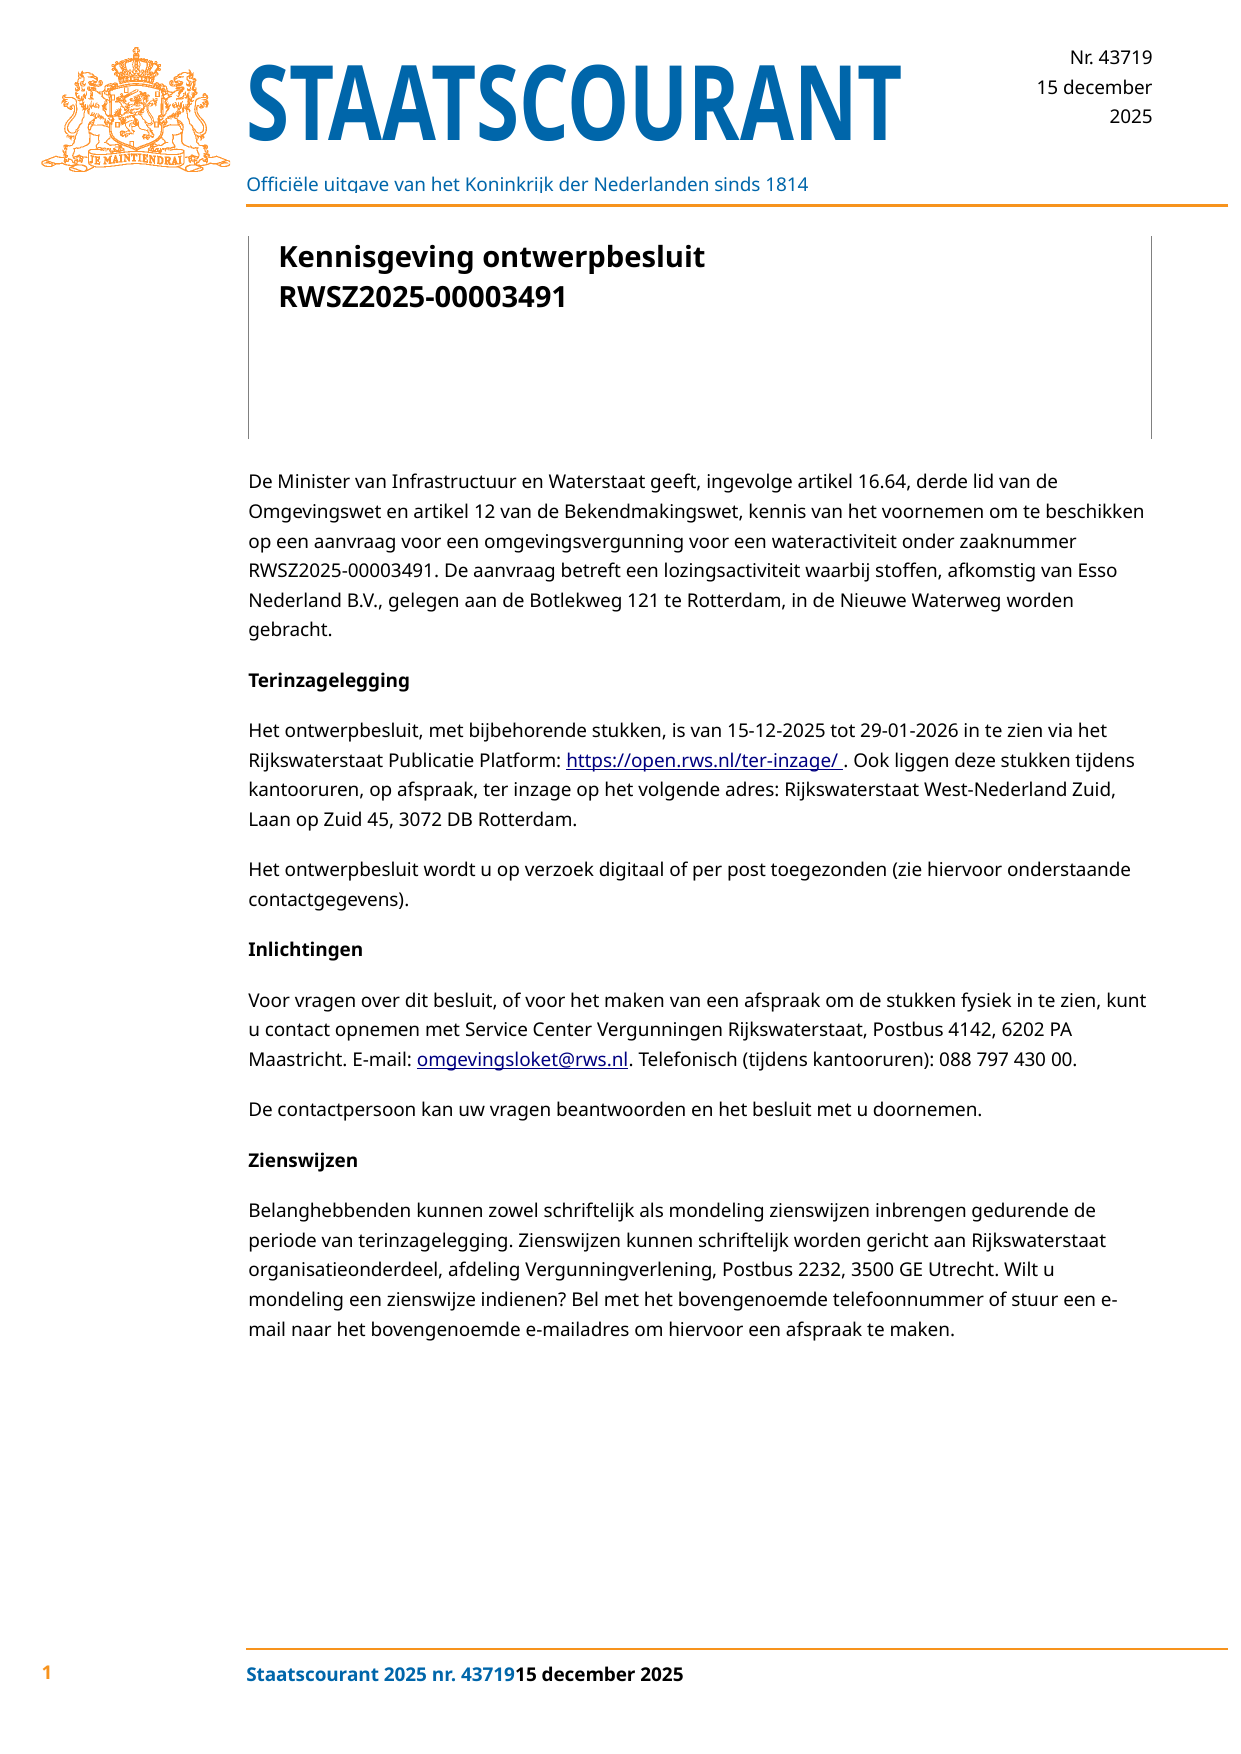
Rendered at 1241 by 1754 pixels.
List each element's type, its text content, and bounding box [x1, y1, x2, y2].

text De contactpersoon kan uw vragen beantwoorden en het besluit met u doornemen. [248, 1097, 1152, 1122]
text Inlichtingen [248, 937, 1152, 962]
text Het ontwerpbesluit, met bijbehorende stukken, is van 15-12-2025 tot 29-01-2026 in te zien via het Rijkswaterstaat Publicatie Platform: https://open.rws.nl/ter-inzage/ . Ook liggen deze stukken tijdens kantooruren, op afspraak, ter inzage op het volgende adres: Rijkswaterstaat West-Nederland Zuid, Laan op Zuid 45, 3072 DB Rotterdam. [248, 717, 1152, 832]
table_header [850, 236, 912, 413]
table_header Kennisgeving ontwerpbesluit RWSZ2025-00003491 [249, 236, 850, 439]
text Terinzagelegging [248, 667, 1152, 693]
text Belanghebbenden kunnen zowel schriftelijk als mondeling zienswijzen inbrengen gedurende de periode van terinzagelegging. Zienswijzen kunnen schriftelijk worden gericht aan Rijkswaterstaat organisatieonderdeel, afdeling Vergunningverlening, Postbus 2232, 3500 GE Utrecht. Wilt u mondeling een zienswijze indienen? Bel met het bovengenoemde telefoonnummer of stuur een e-mail naar het bovengenoemde e-mailadres om hiervoor een afspraak te maken. [248, 1197, 1152, 1341]
table_header [850, 414, 1151, 439]
text Zienswijzen [248, 1147, 1152, 1173]
text Voor vragen over dit besluit, of voor het maken van een afspraak om de stukken fysiek in te zien, kunt u contact opnemen met Service Center Vergunningen Rijkswaterstaat, Postbus 4142, 6202 PA Maastricht. E-mail: omgevingsloket@rws.nl. Telefonisch (tijdens kantooruren): 088 797 430 00. [248, 987, 1152, 1072]
table_header [1090, 236, 1151, 413]
picture [912, 236, 1090, 414]
text De Minister van Infrastructuur en Waterstaat geeft, ingevolge artikel 16.64, derde lid van de Omgevingswet en artikel 12 van de Bekendmakingswet, kennis van het voornemen om te beschikken op een aanvraag voor een omgevingsvergunning voor een wateractiviteit onder zaaknummer RWSZ2025-00003491. De aanvraag betreft een lozingsactiviteit waarbij stoffen, afkomstig van Esso Nederland B.V., gelegen aan de Botlekweg 121 te Rotterdam, in de Nieuwe Waterweg worden gebracht. [248, 469, 1152, 642]
text Het ontwerpbesluit wordt u op verzoek digitaal of per post toegezonden (zie hiervoor onderstaande contactgegevens). [248, 857, 1152, 912]
picture [41, 47, 231, 172]
